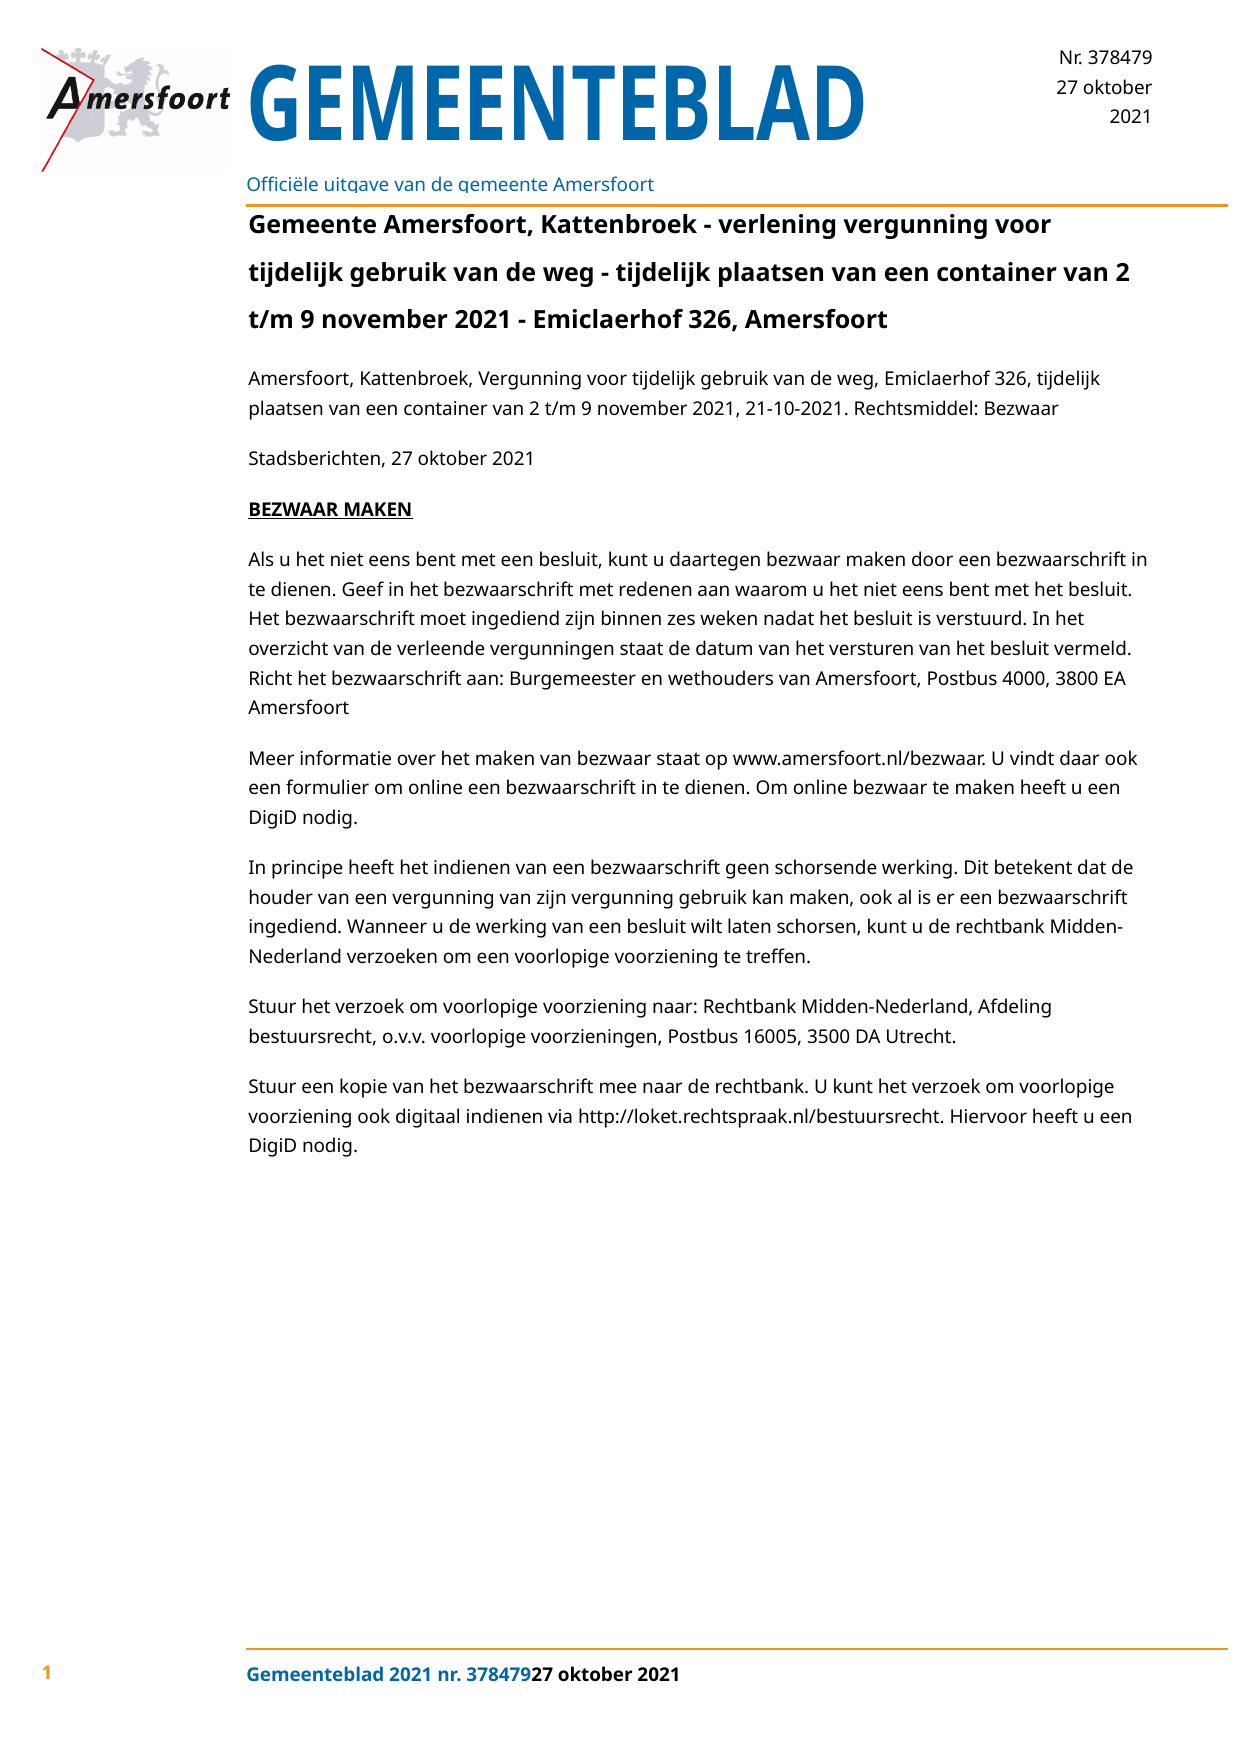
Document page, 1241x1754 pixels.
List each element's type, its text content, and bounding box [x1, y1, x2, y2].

text In principe heeft het indienen van een bezwaarschrift geen schorsende werking. Dit betekent dat de houder van een vergunning van zijn vergunning gebruik kan maken, ook al is er een bezwaarschrift ingediend. Wanneer u de werking van een besluit wilt laten schorsen, kunt u de rechtbank Midden-Nederland verzoeken om een voorlopige voorziening te treffen. [248, 854, 1152, 969]
text Meer informatie over het maken van bezwaar staat op www.amersfoort.nl/bezwaar. U vindt daar ook een formulier om online een bezwaarschrift in te dienen. Om online bezwaar te maken heeft u een DigiD nodig. [248, 745, 1152, 829]
text Amersfoort, Kattenbroek, Vergunning voor tijdelijk gebruik van de weg, Emiclaerhof 326, tijdelijk plaatsen van een container van 2 t/m 9 november 2021, 21-10-2021. Rechtsmiddel: Bezwaar [248, 366, 1152, 421]
text Stuur een kopie van het bezwaarschrift mee naar de rechtbank. U kunt het verzoek om voorlopige voorziening ook digitaal indienen via http://loket.rechtspraak.nl/bestuursrecht. Hiervoor heeft u een DigiD nodig. [248, 1073, 1152, 1158]
text BEZWAAR MAKEN [248, 496, 1152, 522]
text Gemeente Amersfoort, Kattenbroek - verlening vergunning voor tijdelijk gebruik van de weg - tijdelijk plaatsen van een container van 2 t/m 9 november 2021 - Emiclaerhof 326, Amersfoort [248, 207, 1152, 336]
text Stadsberichten, 27 oktober 2021 [248, 446, 1152, 471]
text Als u het niet eens bent met een besluit, kunt u daartegen bezwaar maken door een bezwaarschrift in te dienen. Geef in het bezwaarschrift met redenen aan waarom u het niet eens bent met het besluit. Het bezwaarschrift moet ingediend zijn binnen zes weken nadat het besluit is verstuurd. In het overzicht van de verleende vergunningen staat de datum van het versturen van het besluit vermeld. Richt het bezwaarschrift aan: Burgemeester en wethouders van Amersfoort, Postbus 4000, 3800 EA Amersfoort [248, 546, 1152, 720]
text Stuur het verzoek om voorlopige voorziening naar: Rechtbank Midden-Nederland, Afdeling bestuursrecht, o.v.v. voorlopige voorzieningen, Postbus 16005, 3500 DA Utrecht. [248, 993, 1152, 1049]
picture [41, 47, 231, 172]
